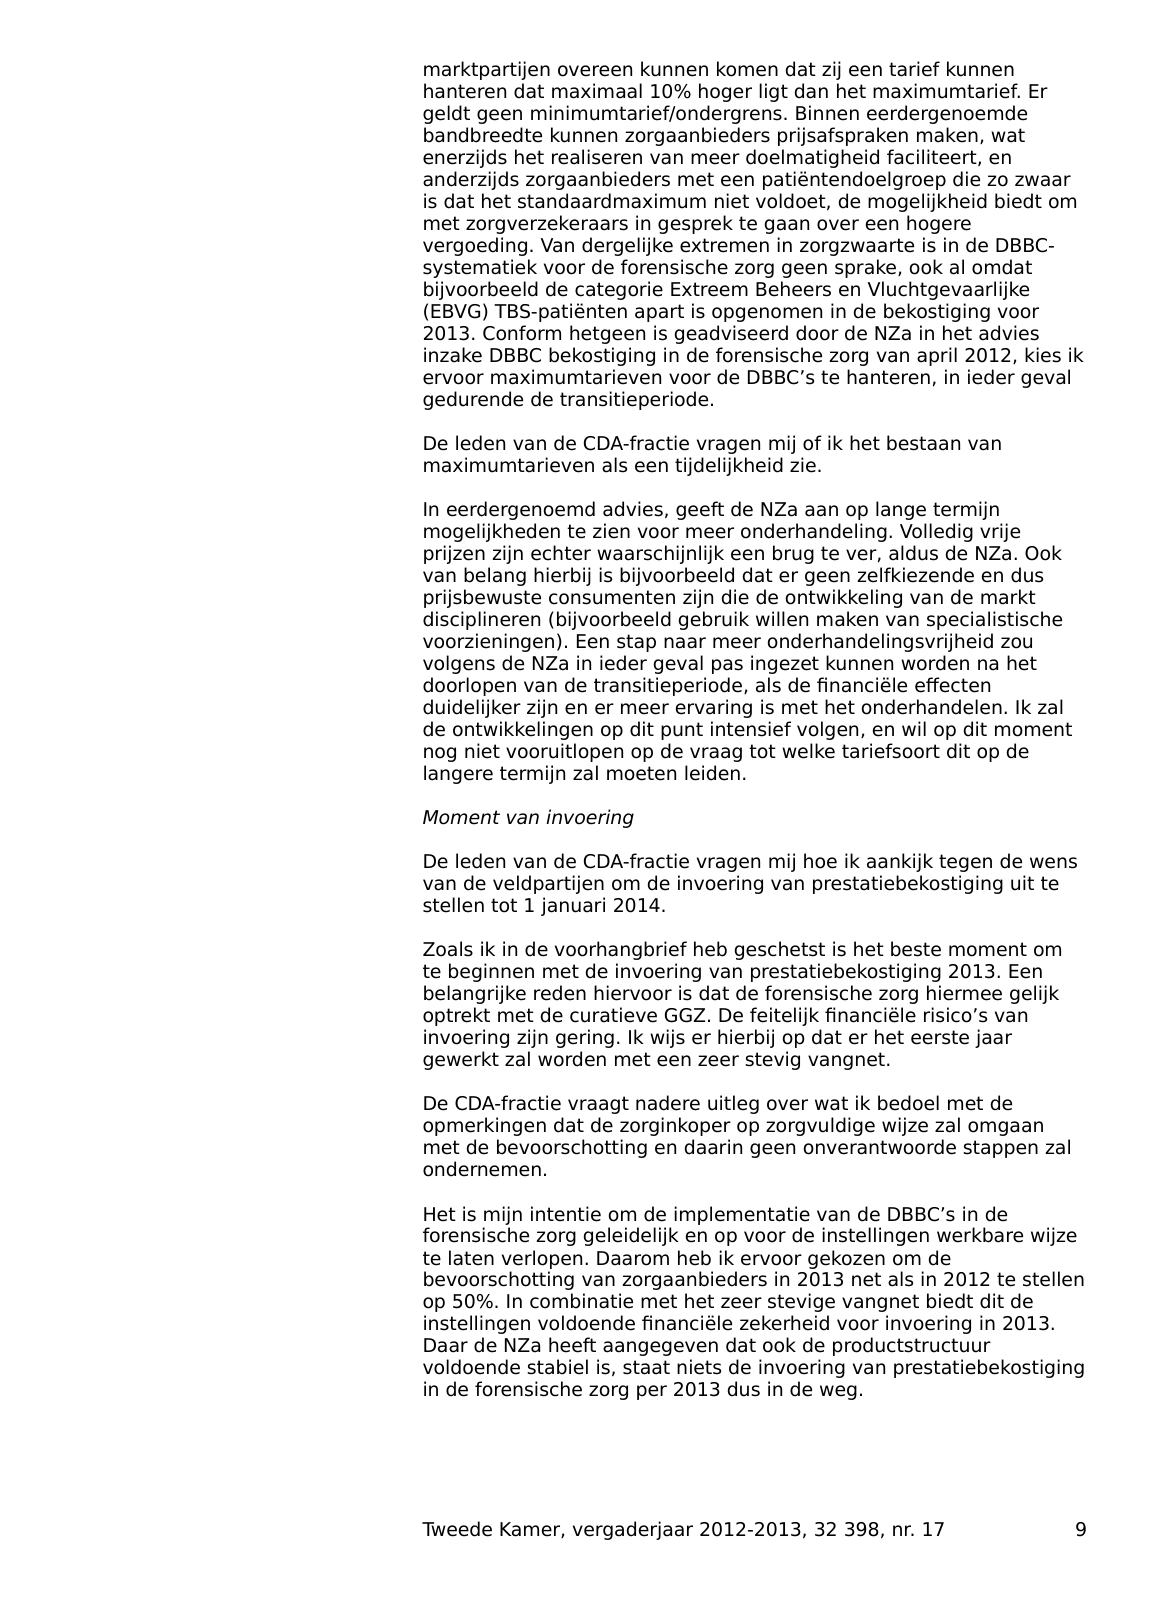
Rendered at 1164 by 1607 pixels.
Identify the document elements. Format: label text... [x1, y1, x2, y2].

subtitle Moment van invoering [422, 807, 1087, 829]
text In eerdergenoemd advies, geeft de NZa aan op lange termijn mogelijkheden te zien voor meer onderhandeling. Volledig vrije prijzen zijn echter waarschijnlijk een brug te ver, aldus de NZa. Ook van belang hierbij is bijvoorbeeld dat er geen zelfkiezende en dus prijsbewuste consumenten zijn die de ontwikkeling van de markt disciplineren (bijvoorbeeld gebruik willen maken van specialistische voorzieningen). Een stap naar meer onderhandelingsvrijheid zou volgens de NZa in ieder geval pas ingezet kunnen worden na het doorlopen van de transitieperiode, als de financiële effecten duidelijker zijn en er meer ervaring is met het onderhandelen. Ik zal de ontwikkelingen op dit punt intensief volgen, en wil op dit moment nog niet vooruitlopen op de vraag tot welke tariefsoort dit op de langere termijn zal moeten leiden. [422, 499, 1087, 785]
text De leden van de CDA-fractie vragen mij of ik het bestaan van maximumtarieven als een tijdelijkheid zie. [422, 433, 1087, 477]
text marktpartijen overeen kunnen komen dat zij een tarief kunnen hanteren dat maximaal 10% hoger ligt dan het maximumtarief. Er geldt geen minimumtarief/ondergrens. Binnen eerdergenoemde bandbreedte kunnen zorgaanbieders prijsafspraken maken, wat enerzijds het realiseren van meer doelmatigheid faciliteert, en anderzijds zorgaanbieders met een patiëntendoelgroep die zo zwaar is dat het standaardmaximum niet voldoet, de mogelijkheid biedt om met zorgverzekeraars in gesprek te gaan over een hogere vergoeding. Van dergelijke extremen in zorgzwaarte is in de DBBC-systematiek voor de forensische zorg geen sprake, ook al omdat bijvoorbeeld de categorie Extreem Beheers en Vluchtgevaarlijke (EBVG) TBS-patiënten apart is opgenomen in de bekostiging voor 2013. Conform hetgeen is geadviseerd door de NZa in het advies inzake DBBC bekostiging in de forensische zorg van april 2012, kies ik ervoor maximumtarieven voor de DBBC’s te hanteren, in ieder geval gedurende de transitieperiode. [422, 59, 1087, 411]
text Zoals ik in de voorhangbrief heb geschetst is het beste moment om te beginnen met de invoering van prestatiebekostiging 2013. Een belangrijke reden hiervoor is dat de forensische zorg hiermee gelijk optrekt met de curatieve GGZ. De feitelijk financiële risico’s van invoering zijn gering. Ik wijs er hierbij op dat er het eerste jaar gewerkt zal worden met een zeer stevig vangnet. [422, 939, 1087, 1071]
text De CDA-fractie vraagt nadere uitleg over wat ik bedoel met de opmerkingen dat de zorginkoper op zorgvuldige wijze zal omgaan met de bevoorschotting en daarin geen onverantwoorde stappen zal ondernemen. [422, 1093, 1087, 1181]
text Het is mijn intentie om de implementatie van de DBBC’s in de forensische zorg geleidelijk en op voor de instellingen werkbare wijze te laten verlopen. Daarom heb ik ervoor gekozen om de bevoorschotting van zorgaanbieders in 2013 net als in 2012 te stellen op 50%. In combinatie met het zeer stevige vangnet biedt dit de instellingen voldoende financiële zekerheid voor invoering in 2013. Daar de NZa heeft aangegeven dat ook de productstructuur voldoende stabiel is, staat niets de invoering van prestatiebekostiging in de forensische zorg per 2013 dus in de weg. [422, 1203, 1087, 1401]
text De leden van de CDA-fractie vragen mij hoe ik aankijk tegen de wens van de veldpartijen om de invoering van prestatiebekostiging uit te stellen tot 1 januari 2014. [422, 851, 1087, 917]
